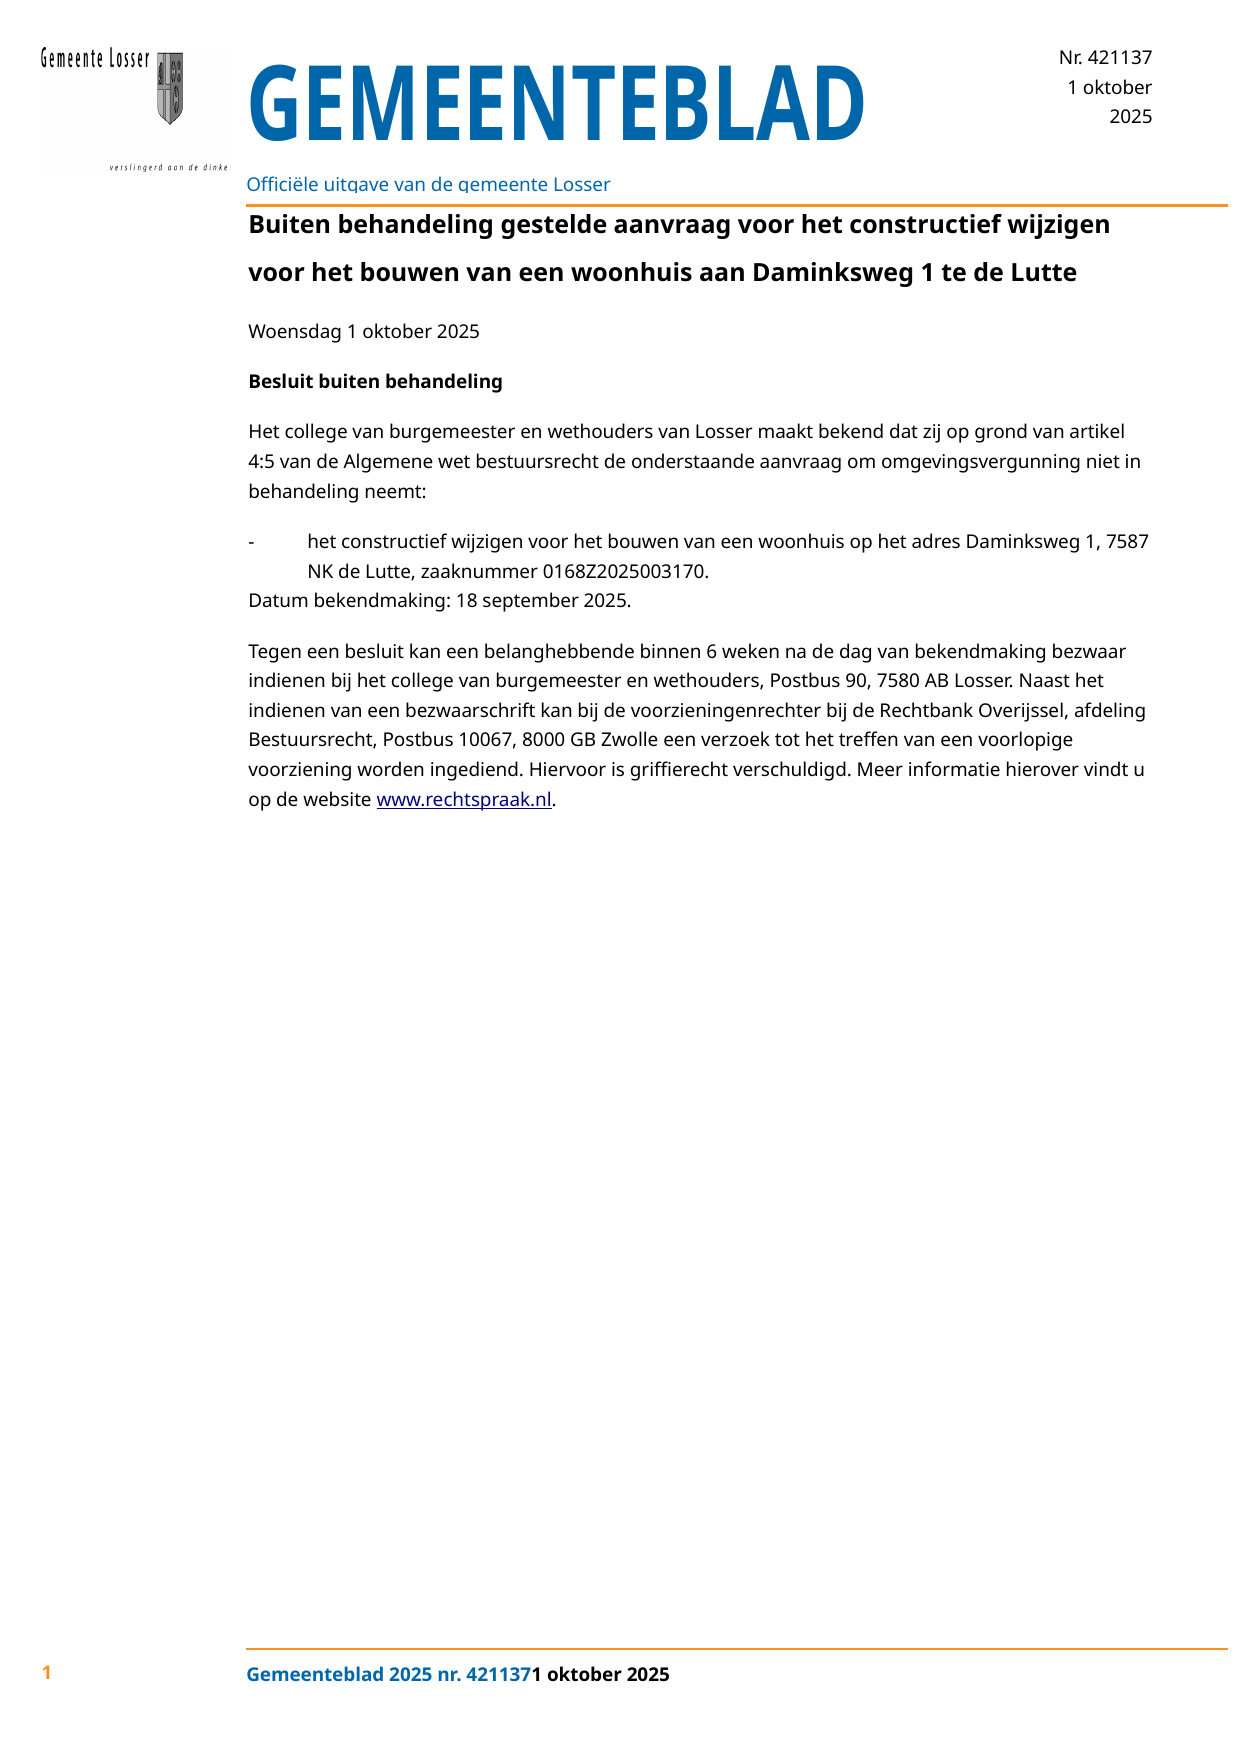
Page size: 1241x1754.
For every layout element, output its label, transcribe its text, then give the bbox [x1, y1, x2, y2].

text Het college van burgemeester en wethouders van Losser maakt bekend dat zij op grond van artikel 4:5 van de Algemene wet bestuursrecht de onderstaande aanvraag om omgevingsvergunning niet in behandeling neemt: [248, 419, 1152, 504]
text Tegen een besluit kan een belanghebbende binnen 6 weken na de dag van bekendmaking bezwaar indienen bij het college van burgemeester en wethouders, Postbus 90, 7580 AB Losser. Naast het indienen van een bezwaarschrift kan bij de voorzieningenrechter bij de Rechtbank Overijssel, afdeling Bestuursrecht, Postbus 10067, 8000 GB Zwolle een verzoek tot het treffen van een voorlopige voorziening worden ingediend. Hiervoor is griffierecht verschuldigd. Meer informatie hierover vindt u op de website www.rechtspraak.nl. [248, 638, 1152, 812]
text Besluit buiten behandeling [248, 368, 1152, 394]
picture [41, 47, 231, 172]
text Buiten behandeling gestelde aanvraag voor het constructief wijzigen voor het bouwen van een woonhuis aan Daminksweg 1 te de Lutte [248, 207, 1152, 288]
text Woensdag 1 oktober 2025 [248, 318, 1152, 344]
text Datum bekendmaking: 18 september 2025. [248, 587, 1152, 613]
list het constructief wijzigen voor het bouwen van een woonhuis op het adres Daminksweg 1, 7587 NK de Lutte, zaaknummer 0168Z2025003170. [248, 528, 1152, 584]
